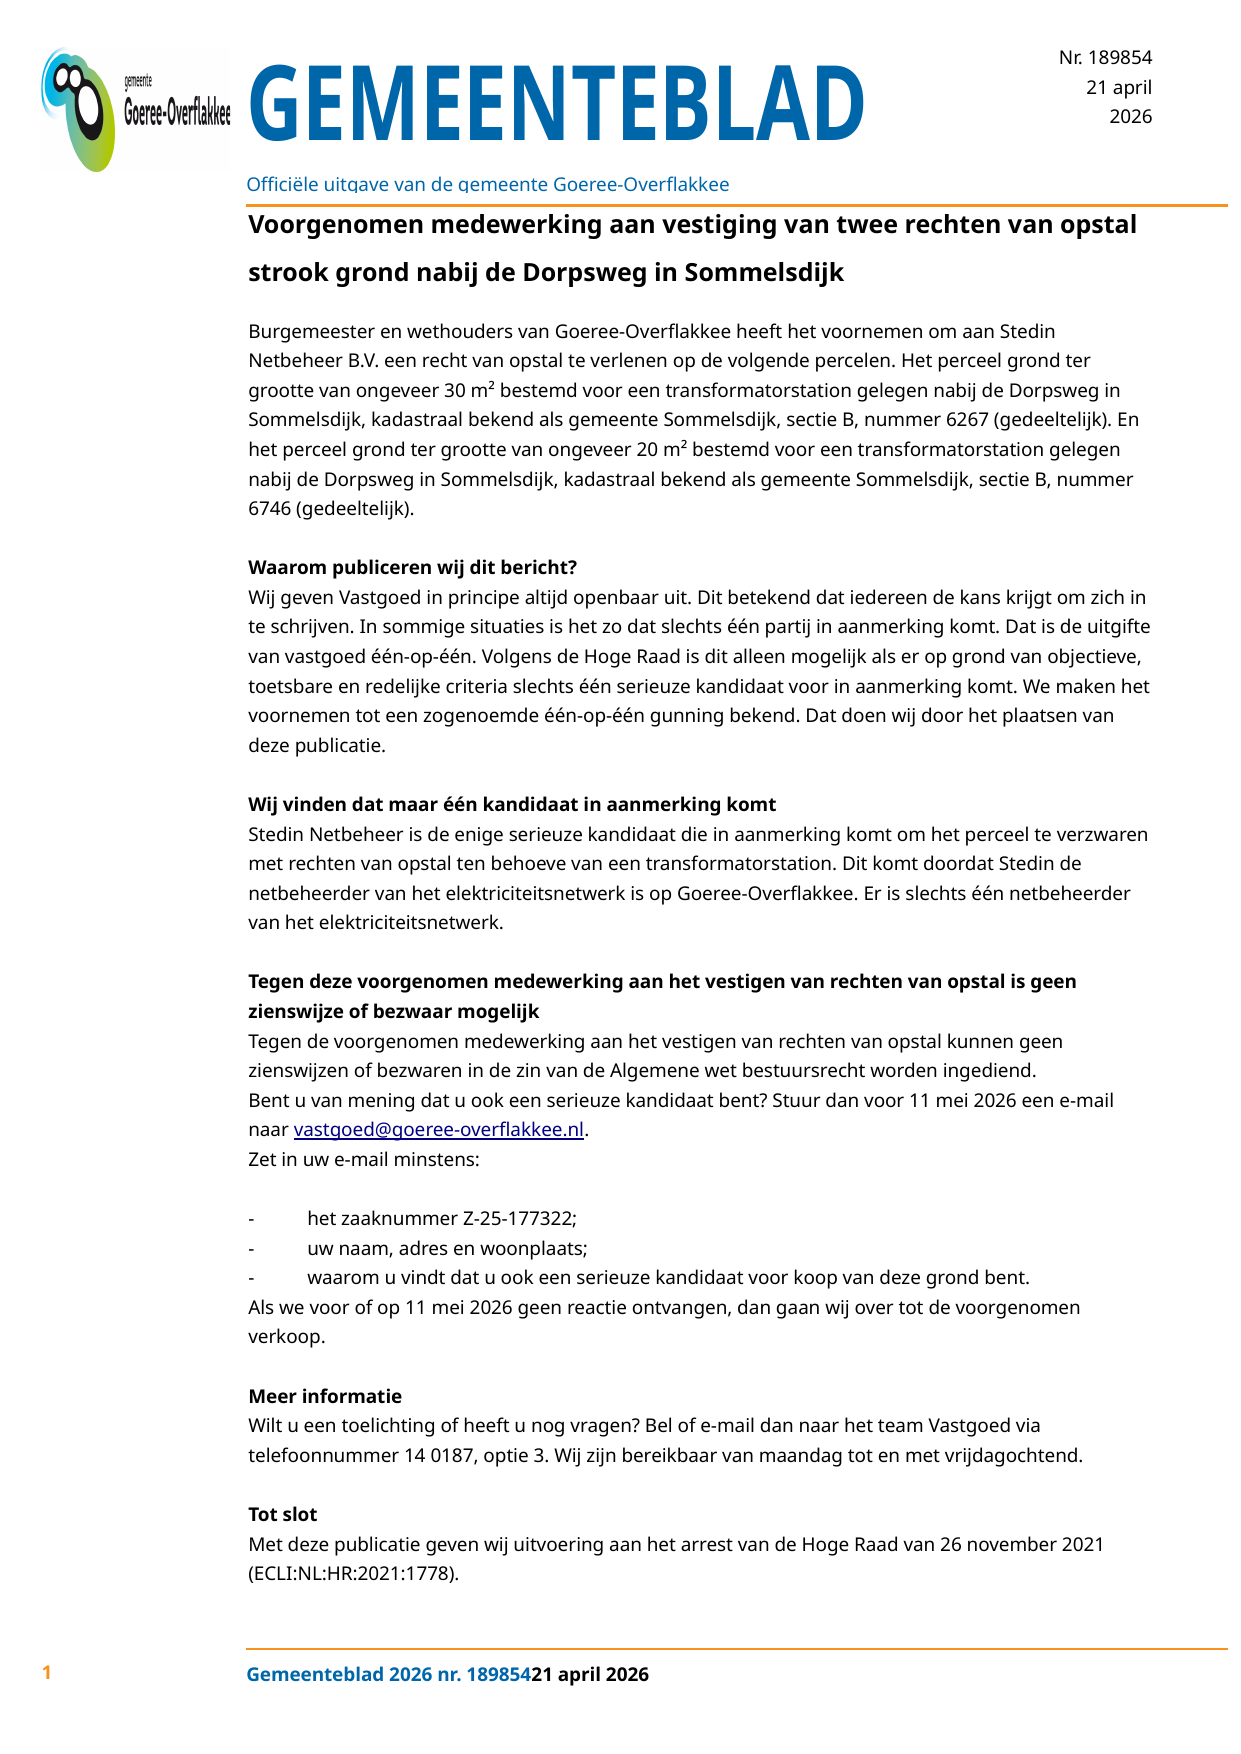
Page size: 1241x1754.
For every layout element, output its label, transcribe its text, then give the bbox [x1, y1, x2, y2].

list het zaaknummer Z-25-177322; [248, 1205, 1152, 1231]
text Burgemeester en wethouders van Goeree-Overflakkee heeft het voornemen om aan Stedin Netbeheer B.V. een recht van opstal te verlenen op de volgende percelen. Het perceel grond ter grootte van ongeveer 30 m² bestemd voor een transformatorstation gelegen nabij de Dorpsweg in Sommelsdijk, kadastraal bekend als gemeente Sommelsdijk, sectie B, nummer 6267 (gedeeltelijk). En het perceel grond ter grootte van ongeveer 20 m² bestemd voor een transformatorstation gelegen nabij de Dorpsweg in Sommelsdijk, kadastraal bekend als gemeente Sommelsdijk, sectie B, nummer 6746 (gedeeltelijk). [248, 318, 1152, 521]
text Tegen de voorgenomen medewerking aan het vestigen van rechten van opstal kunnen geen zienswijzen of bezwaren in de zin van de Algemene wet bestuursrecht worden ingediend. [248, 1028, 1152, 1083]
text Tot slot [248, 1501, 1152, 1527]
text Als we voor of op 11 mei 2026 geen reactie ontvangen, dan gaan wij over tot de voorgenomen verkoop. [248, 1294, 1152, 1349]
text Zet in uw e-mail minstens: [248, 1146, 1152, 1172]
text Met deze publicatie geven wij uitvoering aan het arrest van de Hoge Raad van 26 november 2021 (ECLI:NL:HR:2021:1778). [248, 1531, 1152, 1586]
text Waarom publiceren wij dit bericht? [248, 554, 1152, 580]
list waarom u vindt dat u ook een serieuze kandidaat voor koop van deze grond bent. [248, 1264, 1152, 1290]
text Voorgenomen medewerking aan vestiging van twee rechten van opstal strook grond nabij de Dorpsweg in Sommelsdijk [248, 207, 1152, 288]
text Wij geven Vastgoed in principe altijd openbaar uit. Dit betekend dat iedereen de kans krijgt om zich in te schrijven. In sommige situaties is het zo dat slechts één partij in aanmerking komt. Dat is de uitgifte van vastgoed één-op-één. Volgens de Hoge Raad is dit alleen mogelijk als er op grond van objectieve, toetsbare en redelijke criteria slechts één serieuze kandidaat voor in aanmerking komt. We maken het voornemen tot een zogenoemde één-op-één gunning bekend. Dat doen wij door het plaatsen van deze publicatie. [248, 584, 1152, 758]
text Meer informatie [248, 1383, 1152, 1409]
text Wilt u een toelichting of heeft u nog vragen? Bel of e-mail dan naar het team Vastgoed via telefoonnummer 14 0187, optie 3. Wij zijn bereikbaar van maandag tot en met vrijdagochtend. [248, 1412, 1152, 1468]
text Bent u van mening dat u ook een serieuze kandidaat bent? Stuur dan voor 11 mei 2026 een e-mail naar vastgoed@goeree-overflakkee.nl. [248, 1087, 1152, 1142]
text Wij vinden dat maar één kandidaat in aanmerking komt [248, 791, 1152, 817]
list uw naam, adres en woonplaats; [248, 1235, 1152, 1261]
picture [41, 47, 231, 172]
text Stedin Netbeheer is de enige serieuze kandidaat die in aanmerking komt om het perceel te verzwaren met rechten van opstal ten behoeve van een transformatorstation. Dit komt doordat Stedin de netbeheerder van het elektriciteitsnetwerk is op Goeree-Overflakkee. Er is slechts één netbeheerder van het elektriciteitsnetwerk. [248, 821, 1152, 935]
text Tegen deze voorgenomen medewerking aan het vestigen van rechten van opstal is geen zienswijze of bezwaar mogelijk [248, 969, 1152, 1024]
